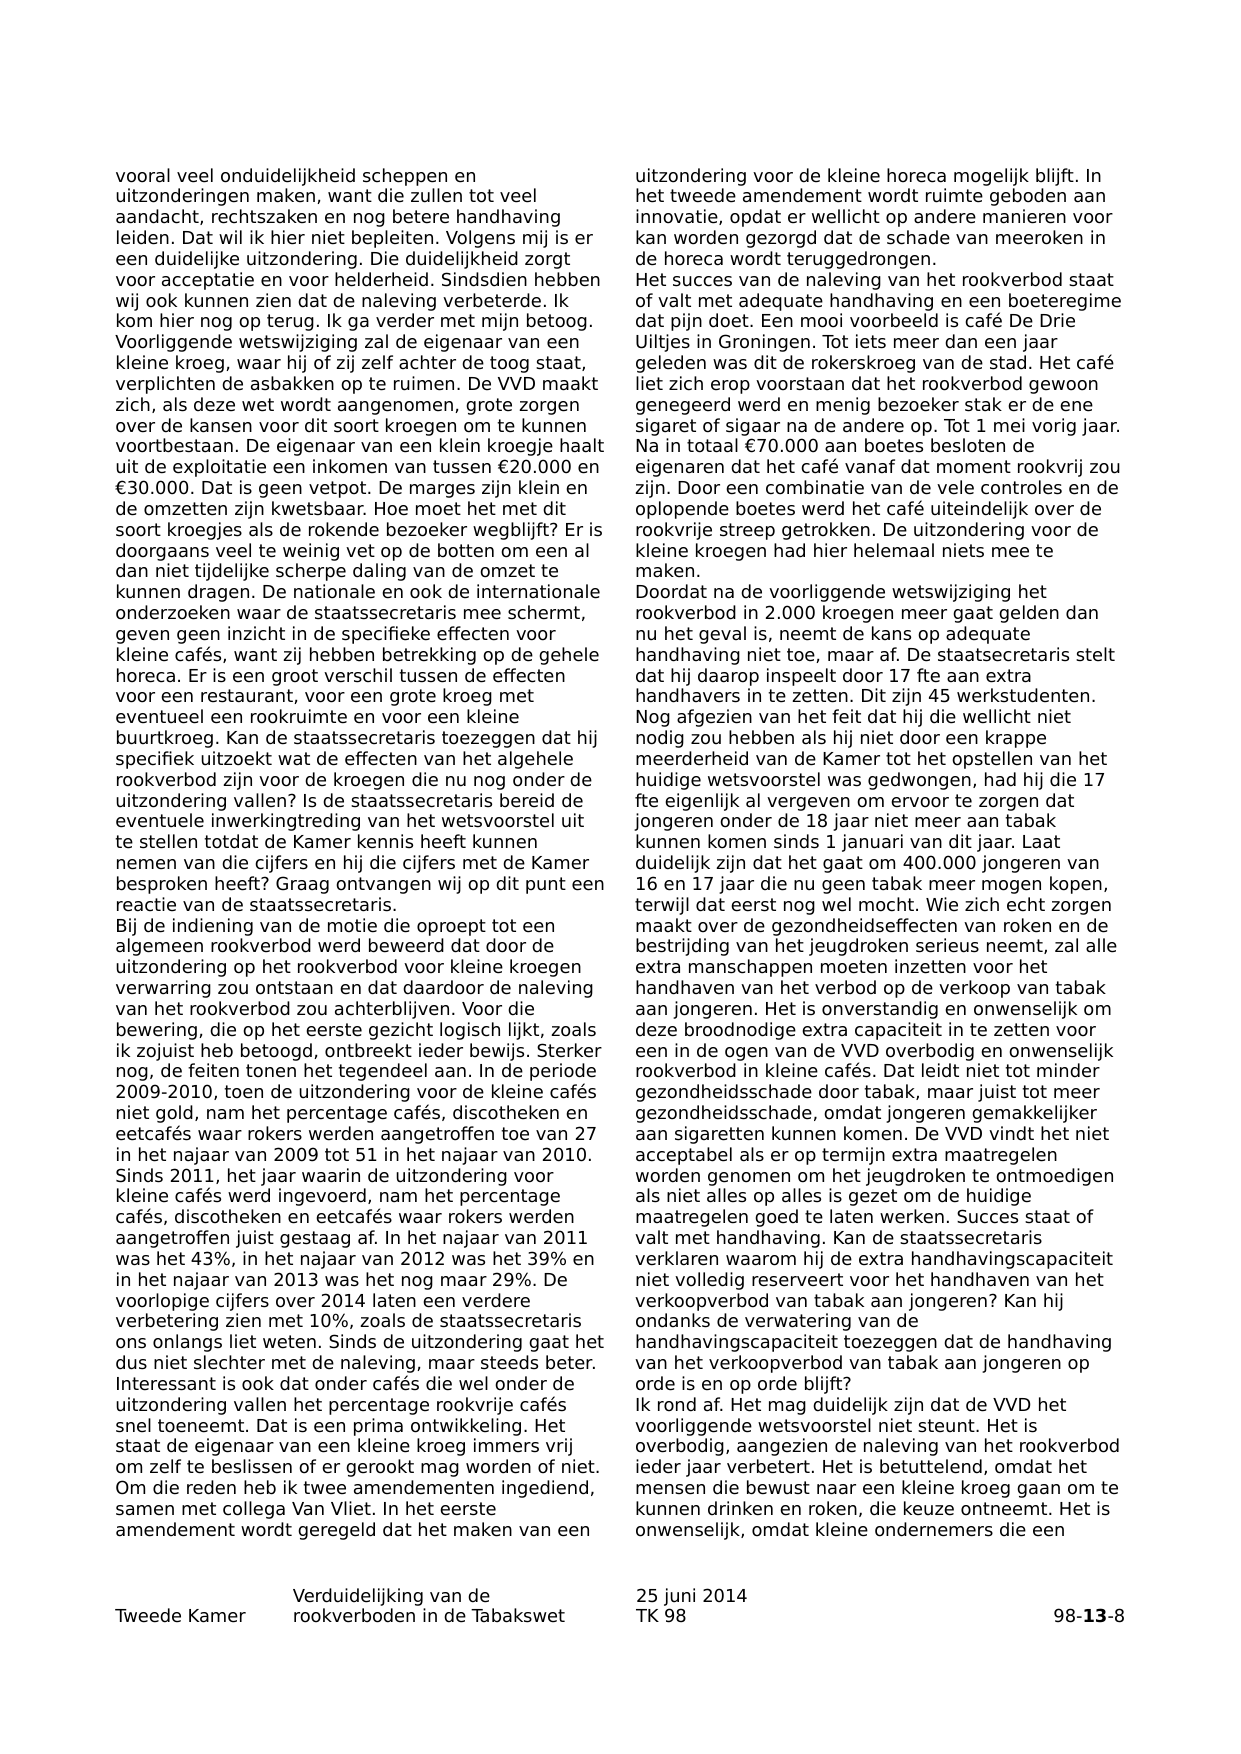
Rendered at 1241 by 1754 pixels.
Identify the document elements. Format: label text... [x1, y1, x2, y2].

text Interessant is ook dat onder cafés die wel onder de uitzondering vallen het percentage rookvrije cafés snel toeneemt. Dat is een prima ontwikkeling. Het staat de eigenaar van een kleine kroeg immers vrij om zelf te beslissen of er gerookt mag worden of niet. Om die reden heb ik twee amendementen ingediend, samen met collega Van Vliet. In het eerste amendement wordt geregeld dat het maken van een [115, 1374, 605, 1540]
text Doordat na de voorliggende wetswijziging het rookverbod in 2.000 kroegen meer gaat gelden dan nu het geval is, neemt de kans op adequate handhaving niet toe, maar af. De staatsecretaris stelt dat hij daarop inspeelt door 17 fte aan extra handhavers in te zetten. Dit zijn 45 werkstudenten. Nog afgezien van het feit dat hij die wellicht niet nodig zou hebben als hij niet door een krappe meerderheid van de Kamer tot het opstellen van het huidige wetsvoorstel was gedwongen, had hij die 17 fte eigenlijk al vergeven om ervoor te zorgen dat jongeren onder de 18 jaar niet meer aan tabak kunnen komen sinds 1 januari van dit jaar. Laat duidelijk zijn dat het gaat om 400.000 jongeren van 16 en 17 jaar die nu geen tabak meer mogen kopen, terwijl dat eerst nog wel mocht. Wie zich echt zorgen maakt over de gezondheidseffecten van roken en de bestrijding van het jeugdroken serieus neemt, zal alle extra manschappen moeten inzetten voor het handhaven van het verbod op de verkoop van tabak aan jongeren. Het is onverstandig en onwenselijk om deze broodnodige extra capaciteit in te zetten voor een in de ogen van de VVD overbodig en onwenselijk rookverbod in kleine cafés. Dat leidt niet tot minder gezondheidsschade door tabak, maar juist tot meer gezondheidsschade, omdat jongeren gemakkelijker aan sigaretten kunnen komen. De VVD vindt het niet acceptabel als er op termijn extra maatregelen worden genomen om het jeugdroken te ontmoedigen als niet alles op alles is gezet om de huidige maatregelen goed te laten werken. Succes staat of valt met handhaving. Kan de staatssecretaris verklaren waarom hij de extra handhavingscapaciteit niet volledig reserveert voor het handhaven van het verkoopverbod van tabak aan jongeren? Kan hij ondanks de verwatering van de handhavingscapaciteit toezeggen dat de handhaving van het verkoopverbod van tabak aan jongeren op orde is en op orde blijft? [635, 582, 1125, 1394]
text Voorliggende wetswijziging zal de eigenaar van een kleine kroeg, waar hij of zij zelf achter de toog staat, verplichten de asbakken op te ruimen. De VVD maakt zich, als deze wet wordt aangenomen, grote zorgen over de kansen voor dit soort kroegen om te kunnen voortbestaan. De eigenaar van een klein kroegje haalt uit de exploitatie een inkomen van tussen €20.000 en €30.000. Dat is geen vetpot. De marges zijn klein en de omzetten zijn kwetsbaar. Hoe moet het met dit soort kroegjes als de rokende bezoeker wegblijft? Er is doorgaans veel te weinig vet op de botten om een al dan niet tijdelijke scherpe daling van de omzet te kunnen dragen. De nationale en ook de internationale onderzoeken waar de staatssecretaris mee schermt, geven geen inzicht in de specifieke effecten voor kleine cafés, want zij hebben betrekking op de gehele horeca. Er is een groot verschil tussen de effecten voor een restaurant, voor een grote kroeg met eventueel een rookruimte en voor een kleine buurtkroeg. Kan de staatssecretaris toezeggen dat hij specifiek uitzoekt wat de effecten van het algehele rookverbod zijn voor de kroegen die nu nog onder de uitzondering vallen? Is de staatssecretaris bereid de eventuele inwerkingtreding van het wetsvoorstel uit te stellen totdat de Kamer kennis heeft kunnen nemen van die cijfers en hij die cijfers met de Kamer besproken heeft? Graag ontvangen wij op dit punt een reactie van de staatssecretaris. [115, 332, 605, 915]
text Bij de indiening van de motie die oproept tot een algemeen rookverbod werd beweerd dat door de uitzondering op het rookverbod voor kleine kroegen verwarring zou ontstaan en dat daardoor de naleving van het rookverbod zou achterblijven. Voor die bewering, die op het eerste gezicht logisch lijkt, zoals ik zojuist heb betoogd, ontbreekt ieder bewijs. Sterker nog, de feiten tonen het tegendeel aan. In de periode 2009-2010, toen de uitzondering voor de kleine cafés niet gold, nam het percentage cafés, discotheken en eetcafés waar rokers werden aangetroffen toe van 27 in het najaar van 2009 tot 51 in het najaar van 2010. Sinds 2011, het jaar waarin de uitzondering voor kleine cafés werd ingevoerd, nam het percentage cafés, discotheken en eetcafés waar rokers werden aangetroffen juist gestaag af. In het najaar van 2011 was het 43%, in het najaar van 2012 was het 39% en in het najaar van 2013 was het nog maar 29%. De voorlopige cijfers over 2014 laten een verdere verbetering zien met 10%, zoals de staatssecretaris ons onlangs liet weten. Sinds de uitzondering gaat het dus niet slechter met de naleving, maar steeds beter. [115, 915, 605, 1374]
text Ik rond af. Het mag duidelijk zijn dat de VVD het voorliggende wetsvoorstel niet steunt. Het is overbodig, aangezien de naleving van het rookverbod ieder jaar verbetert. Het is betuttelend, omdat het mensen die bewust naar een kleine kroeg gaan om te kunnen drinken en roken, die keuze ontneemt. Het is onwenselijk, omdat kleine ondernemers die een [635, 1394, 1125, 1540]
text uitzondering voor de kleine horeca mogelijk blijft. In het tweede amendement wordt ruimte geboden aan innovatie, opdat er wellicht op andere manieren voor kan worden gezorgd dat de schade van meeroken in de horeca wordt teruggedrongen. [635, 165, 1125, 269]
text vooral veel onduidelijkheid scheppen en uitzonderingen maken, want die zullen tot veel aandacht, rechtszaken en nog betere handhaving leiden. Dat wil ik hier niet bepleiten. Volgens mij is er een duidelijke uitzondering. Die duidelijkheid zorgt voor acceptatie en voor helderheid. Sindsdien hebben wij ook kunnen zien dat de naleving verbeterde. Ik kom hier nog op terug. Ik ga verder met mijn betoog. [115, 165, 605, 332]
text Het succes van de naleving van het rookverbod staat of valt met adequate handhaving en een boeteregime dat pijn doet. Een mooi voorbeeld is café De Drie Uiltjes in Groningen. Tot iets meer dan een jaar geleden was dit de rokerskroeg van de stad. Het café liet zich erop voorstaan dat het rookverbod gewoon genegeerd werd en menig bezoeker stak er de ene sigaret of sigaar na de andere op. Tot 1 mei vorig jaar. Na in totaal €70.000 aan boetes besloten de eigenaren dat het café vanaf dat moment rookvrij zou zijn. Door een combinatie van de vele controles en de oplopende boetes werd het café uiteindelijk over de rookvrije streep getrokken. De uitzondering voor de kleine kroegen had hier helemaal niets mee te maken. [635, 269, 1125, 582]
